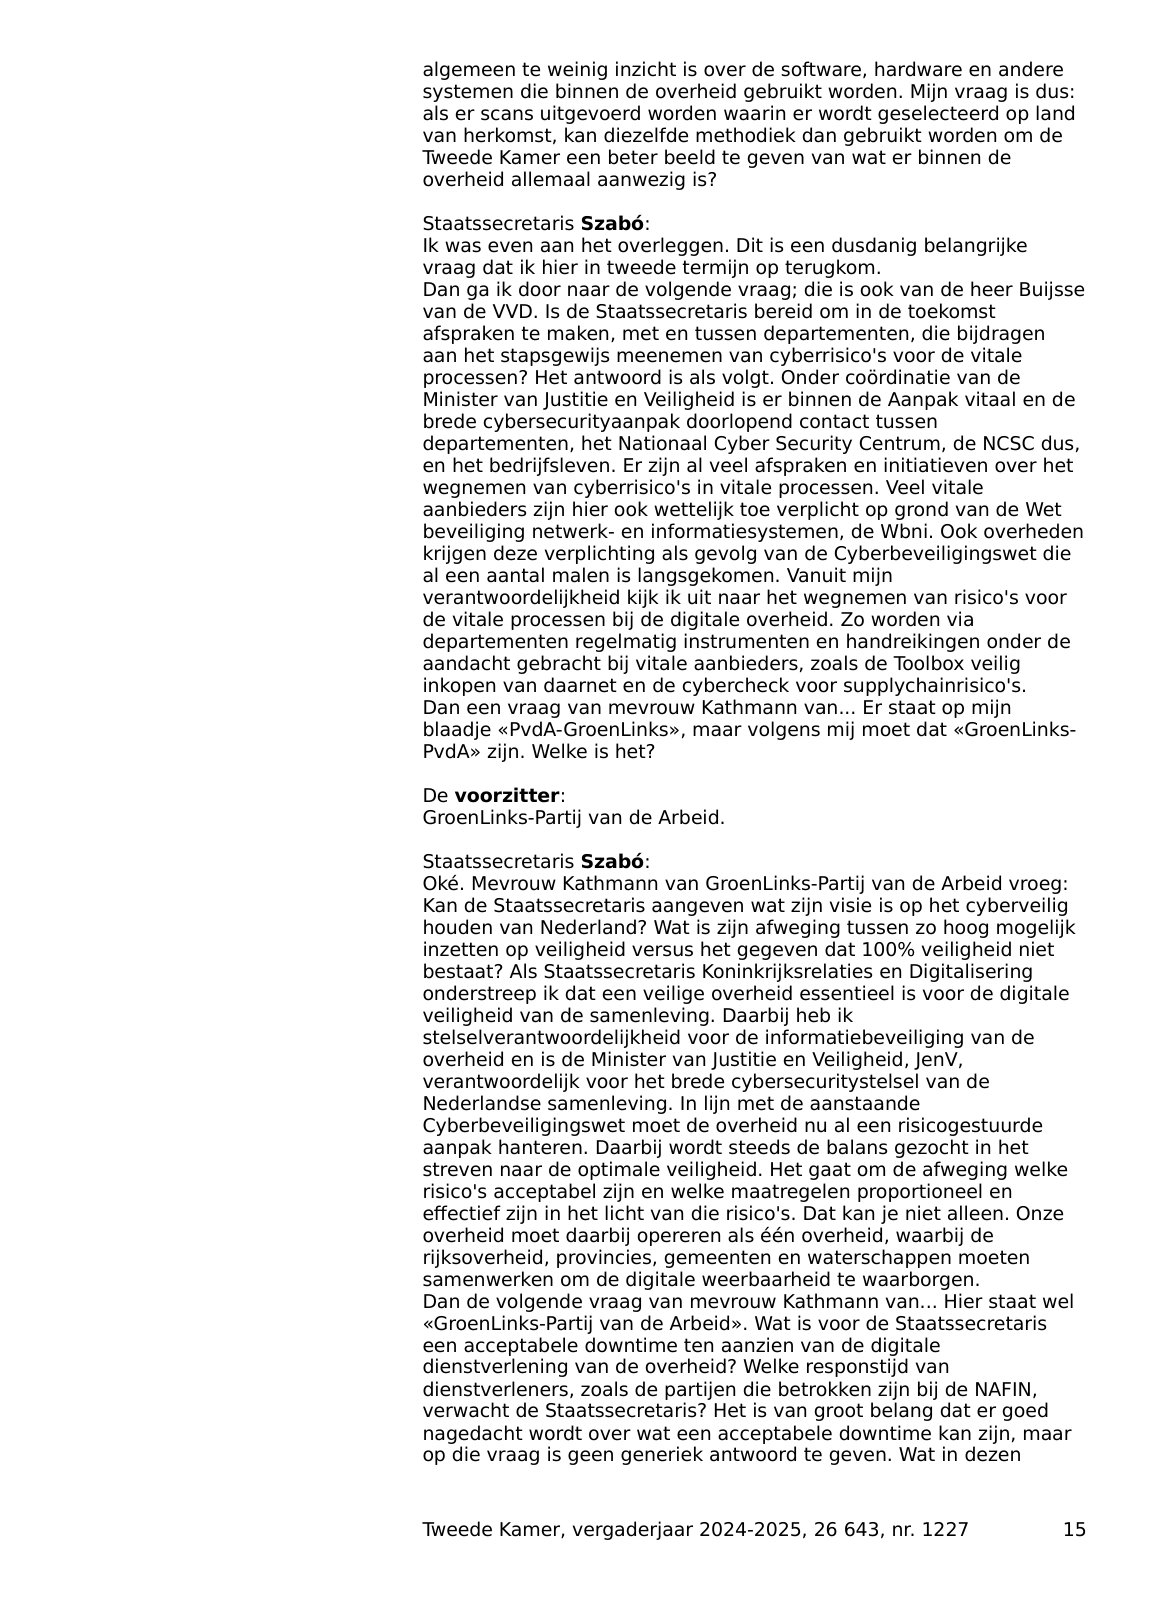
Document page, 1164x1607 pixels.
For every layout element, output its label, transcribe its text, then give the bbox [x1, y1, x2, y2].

text Ik was even aan het overleggen. Dit is een dusdanig belangrijke vraag dat ik hier in tweede termijn op terugkom. [422, 235, 1087, 279]
text Dan een vraag van mevrouw Kathmann van... Er staat op mijn blaadje «PvdA-GroenLinks», maar volgens mij moet dat «GroenLinks-PvdA» zijn. Welke is het? [422, 697, 1087, 763]
text Staatssecretaris Szabó: [422, 213, 1087, 235]
text Staatssecretaris Szabó: [422, 851, 1087, 873]
text Dan de volgende vraag van mevrouw Kathmann van... Hier staat wel «GroenLinks-Partij van de Arbeid». Wat is voor de Staatssecretaris een acceptabele downtime ten aanzien van de digitale dienstverlening van de overheid? Welke responstijd van dienstverleners, zoals de partijen die betrokken zijn bij de NAFIN, verwacht de Staatssecretaris? Het is van groot belang dat er goed nagedacht wordt over wat een acceptabele downtime kan zijn, maar op die vraag is geen generiek antwoord te geven. Wat in dezen [422, 1291, 1087, 1466]
text Dan ga ik door naar de volgende vraag; die is ook van de heer Buijsse van de VVD. Is de Staatssecretaris bereid om in de toekomst afspraken te maken, met en tussen departementen, die bijdragen aan het stapsgewijs meenemen van cyberrisico's voor de vitale processen? Het antwoord is als volgt. Onder coördinatie van de Minister van Justitie en Veiligheid is er binnen de Aanpak vitaal en de brede cybersecurityaanpak doorlopend contact tussen departementen, het Nationaal Cyber Security Centrum, de NCSC dus, en het bedrijfsleven. Er zijn al veel afspraken en initiatieven over het wegnemen van cyberrisico's in vitale processen. Veel vitale aanbieders zijn hier ook wettelijk toe verplicht op grond van de Wet beveiliging netwerk- en informatiesystemen, de Wbni. Ook overheden krijgen deze verplichting als gevolg van de Cyberbeveiligingswet die al een aantal malen is langsgekomen. Vanuit mijn verantwoordelijkheid kijk ik uit naar het wegnemen van risico's voor de vitale processen bij de digitale overheid. Zo worden via departementen regelmatig instrumenten en handreikingen onder de aandacht gebracht bij vitale aanbieders, zoals de Toolbox veilig inkopen van daarnet en de cybercheck voor supplychainrisico's. [422, 279, 1087, 697]
text GroenLinks-Partij van de Arbeid. [422, 807, 1087, 829]
text De voorzitter: [422, 785, 1087, 807]
text algemeen te weinig inzicht is over de software, hardware en andere systemen die binnen de overheid gebruikt worden. Mijn vraag is dus: als er scans uitgevoerd worden waarin er wordt geselecteerd op land van herkomst, kan diezelfde methodiek dan gebruikt worden om de Tweede Kamer een beter beeld te geven van wat er binnen de overheid allemaal aanwezig is? [422, 59, 1087, 191]
text Oké. Mevrouw Kathmann van GroenLinks-Partij van de Arbeid vroeg: Kan de Staatssecretaris aangeven wat zijn visie is op het cyberveilig houden van Nederland? Wat is zijn afweging tussen zo hoog mogelijk inzetten op veiligheid versus het gegeven dat 100% veiligheid niet bestaat? Als Staatssecretaris Koninkrijksrelaties en Digitalisering onderstreep ik dat een veilige overheid essentieel is voor de digitale veiligheid van de samenleving. Daarbij heb ik stelselverantwoordelijkheid voor de informatiebeveiliging van de overheid en is de Minister van Justitie en Veiligheid, JenV, verantwoordelijk voor het brede cybersecuritystelsel van de Nederlandse samenleving. In lijn met de aanstaande Cyberbeveiligingswet moet de overheid nu al een risicogestuurde aanpak hanteren. Daarbij wordt steeds de balans gezocht in het streven naar de optimale veiligheid. Het gaat om de afweging welke risico's acceptabel zijn en welke maatregelen proportioneel en effectief zijn in het licht van die risico's. Dat kan je niet alleen. Onze overheid moet daarbij opereren als één overheid, waarbij de rijksoverheid, provincies, gemeenten en waterschappen moeten samenwerken om de digitale weerbaarheid te waarborgen. [422, 873, 1087, 1291]
